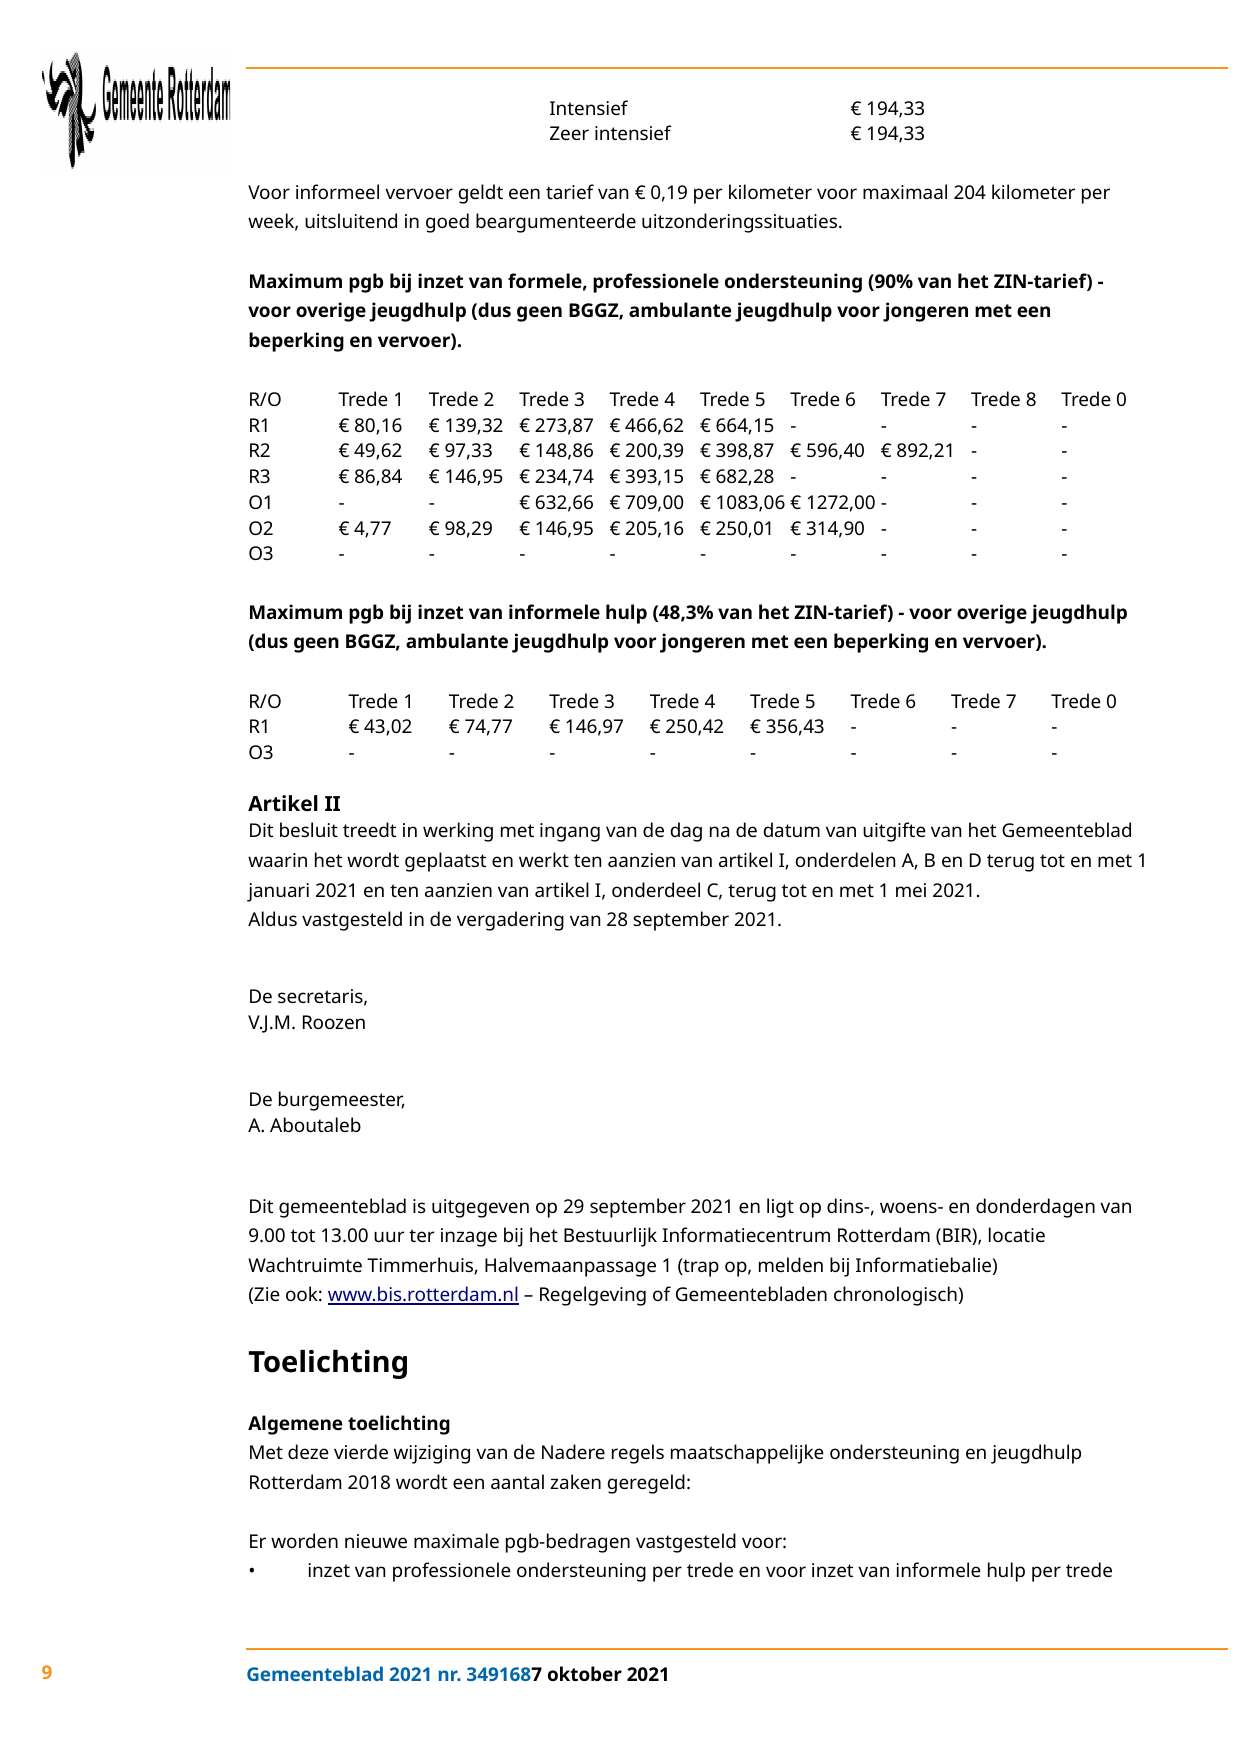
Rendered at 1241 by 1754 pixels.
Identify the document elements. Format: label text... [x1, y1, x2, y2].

table_cell Zeer intensief [549, 121, 850, 146]
table_cell - [951, 714, 1051, 739]
table_cell - [1061, 464, 1152, 489]
table_cell € 200,39 [609, 438, 700, 463]
table_cell - [881, 464, 971, 489]
text Dit gemeenteblad is uitgegeven op 29 september 2021 en ligt op dins-, woens- en donderdagen van 9.00 tot 13.00 uur ter inzage bij het Bestuurlijk Informatiecentrum Rotterdam (BIR), locatie Wachtruimte Timmerhuis, Halvemaanpassage 1 (trap op, melden bij Informatiebalie) [248, 1193, 1152, 1278]
table_cell € 98,29 [429, 515, 519, 541]
table_cell € 1272,00 [790, 489, 881, 515]
table_header Trede 4 [650, 688, 750, 714]
table_cell - [790, 541, 881, 566]
table_cell - [971, 515, 1061, 541]
table_cell - [549, 740, 649, 765]
table_cell € 1083,06 [700, 489, 790, 515]
table_cell € 4,77 [338, 515, 429, 541]
table_header Trede 0 [1061, 386, 1152, 412]
text Algemene toelichting [248, 1410, 1152, 1435]
table_cell € 97,33 [429, 438, 519, 463]
table_cell - [1061, 412, 1152, 438]
text De secretaris, [248, 984, 1152, 1009]
text Artikel II [248, 789, 1152, 818]
table_cell - [429, 541, 519, 566]
text Maximum pgb bij inzet van informele hulp (48,3% van het ZIN-tarief) - voor overige jeugdhulp (dus geen BGGZ, ambulante jeugdhulp voor jongeren met een beperking en vervoer). [248, 599, 1152, 654]
picture [41, 47, 231, 172]
table_cell O1 [248, 489, 338, 515]
table_header Trede 1 [338, 386, 429, 412]
table_cell - [971, 541, 1061, 566]
table_cell - [881, 541, 971, 566]
table_cell - [609, 541, 700, 566]
table_cell € 139,32 [429, 412, 519, 438]
table_cell € 80,16 [338, 412, 429, 438]
table_header Trede 8 [971, 386, 1061, 412]
table_cell € 43,02 [348, 714, 449, 739]
table_cell - [700, 541, 790, 566]
table_cell - [519, 541, 609, 566]
table_cell - [971, 412, 1061, 438]
table_cell € 234,74 [519, 464, 609, 489]
table_cell € 194,33 [850, 121, 1152, 146]
text (Zie ook: www.bis.rotterdam.nl – Regelgeving of Gemeentebladen chronologisch) [248, 1282, 1152, 1307]
table_cell - [971, 489, 1061, 515]
table_cell - [338, 541, 429, 566]
table_cell € 356,43 [750, 714, 850, 739]
text Maximum pgb bij inzet van formele, professionele ondersteuning (90% van het ZIN-tarief) - voor overige jeugdhulp (dus geen BGGZ, ambulante jeugdhulp voor jongeren met een beperking en vervoer). [248, 268, 1152, 353]
table_cell € 466,62 [609, 412, 700, 438]
text De burgemeester, [248, 1087, 1152, 1112]
table_cell R2 [248, 438, 338, 463]
table_cell € 273,87 [519, 412, 609, 438]
table_cell € 709,00 [609, 489, 700, 515]
table_cell - [449, 740, 549, 765]
table_cell - [1061, 438, 1152, 463]
table_cell Intensief [549, 95, 850, 121]
table_cell [248, 95, 549, 146]
text Dit besluit treedt in werking met ingang van de dag na de datum van uitgifte van het Gemeenteblad waarin het wordt geplaatst en werkt ten aanzien van artikel I, onderdelen A, B en D terug tot en met 1 januari 2021 en ten aanzien van artikel I, onderdeel C, terug tot en met 1 mei 2021. [248, 818, 1152, 903]
table_header Trede 1 [348, 688, 449, 714]
table_header Trede 4 [609, 386, 700, 412]
table_cell - [1061, 489, 1152, 515]
table_cell - [1061, 515, 1152, 541]
table_cell € 682,28 [700, 464, 790, 489]
table_cell O2 [248, 515, 338, 541]
table_cell - [429, 489, 519, 515]
table_cell O3 [248, 740, 348, 765]
table_header Trede 2 [429, 386, 519, 412]
table_cell - [790, 464, 881, 489]
table_header Trede 3 [519, 386, 609, 412]
list inzet van professionele ondersteuning per trede en voor inzet van informele hulp per trede [248, 1558, 1152, 1583]
text Met deze vierde wijziging van de Nadere regels maatschappelijke ondersteuning en jeugdhulp Rotterdam 2018 wordt een aantal zaken geregeld: [248, 1439, 1152, 1494]
table_header Trede 2 [449, 688, 549, 714]
table_cell € 314,90 [790, 515, 881, 541]
table_cell O3 [248, 541, 338, 566]
table_cell € 250,01 [700, 515, 790, 541]
table_header R/O [248, 688, 348, 714]
table_header Trede 7 [951, 688, 1051, 714]
table_cell € 393,15 [609, 464, 700, 489]
table_header Trede 5 [750, 688, 850, 714]
table_cell - [971, 438, 1061, 463]
table_header Trede 6 [790, 386, 881, 412]
table_cell - [1051, 740, 1152, 765]
table_cell € 205,16 [609, 515, 700, 541]
text V.J.M. Roozen [248, 1009, 1152, 1035]
table_cell € 146,95 [519, 515, 609, 541]
table_cell € 596,40 [790, 438, 881, 463]
table_header Trede 6 [850, 688, 951, 714]
table_cell € 664,15 [700, 412, 790, 438]
table_cell - [1051, 714, 1152, 739]
table_cell € 250,42 [650, 714, 750, 739]
table_header Trede 0 [1051, 688, 1152, 714]
table_header Trede 7 [881, 386, 971, 412]
table_cell - [338, 489, 429, 515]
table_header Trede 5 [700, 386, 790, 412]
table_cell - [650, 740, 750, 765]
text A. Aboutaleb [248, 1112, 1152, 1138]
table_cell R3 [248, 464, 338, 489]
table_cell € 892,21 [881, 438, 971, 463]
table_cell - [881, 489, 971, 515]
table_cell € 194,33 [850, 95, 1152, 121]
text Voor informeel vervoer geldt een tarief van € 0,19 per kilometer voor maximaal 204 kilometer per week, uitsluitend in goed beargumenteerde uitzonderingssituaties. [248, 179, 1152, 234]
table_cell R1 [248, 714, 348, 739]
table_header Trede 3 [549, 688, 649, 714]
text Aldus vastgesteld in de vergadering van 28 september 2021. [248, 906, 1152, 932]
table_cell € 74,77 [449, 714, 549, 739]
table_cell - [790, 412, 881, 438]
table_cell € 146,95 [429, 464, 519, 489]
table_cell € 632,66 [519, 489, 609, 515]
table_cell R1 [248, 412, 338, 438]
table_cell - [348, 740, 449, 765]
table_cell - [850, 740, 951, 765]
table_header R/O [248, 386, 338, 412]
table_cell - [951, 740, 1051, 765]
table_cell € 146,97 [549, 714, 649, 739]
text Er worden nieuwe maximale pgb-bedragen vastgesteld voor: [248, 1528, 1152, 1554]
table_cell € 148,86 [519, 438, 609, 463]
table_cell - [750, 740, 850, 765]
table_cell - [881, 515, 971, 541]
table_cell - [881, 412, 971, 438]
table_cell € 398,87 [700, 438, 790, 463]
table_cell - [1061, 541, 1152, 566]
table_cell - [850, 714, 951, 739]
table_cell € 86,84 [338, 464, 429, 489]
table_cell - [971, 464, 1061, 489]
text Toelichting [248, 1341, 1152, 1381]
table_cell € 49,62 [338, 438, 429, 463]
